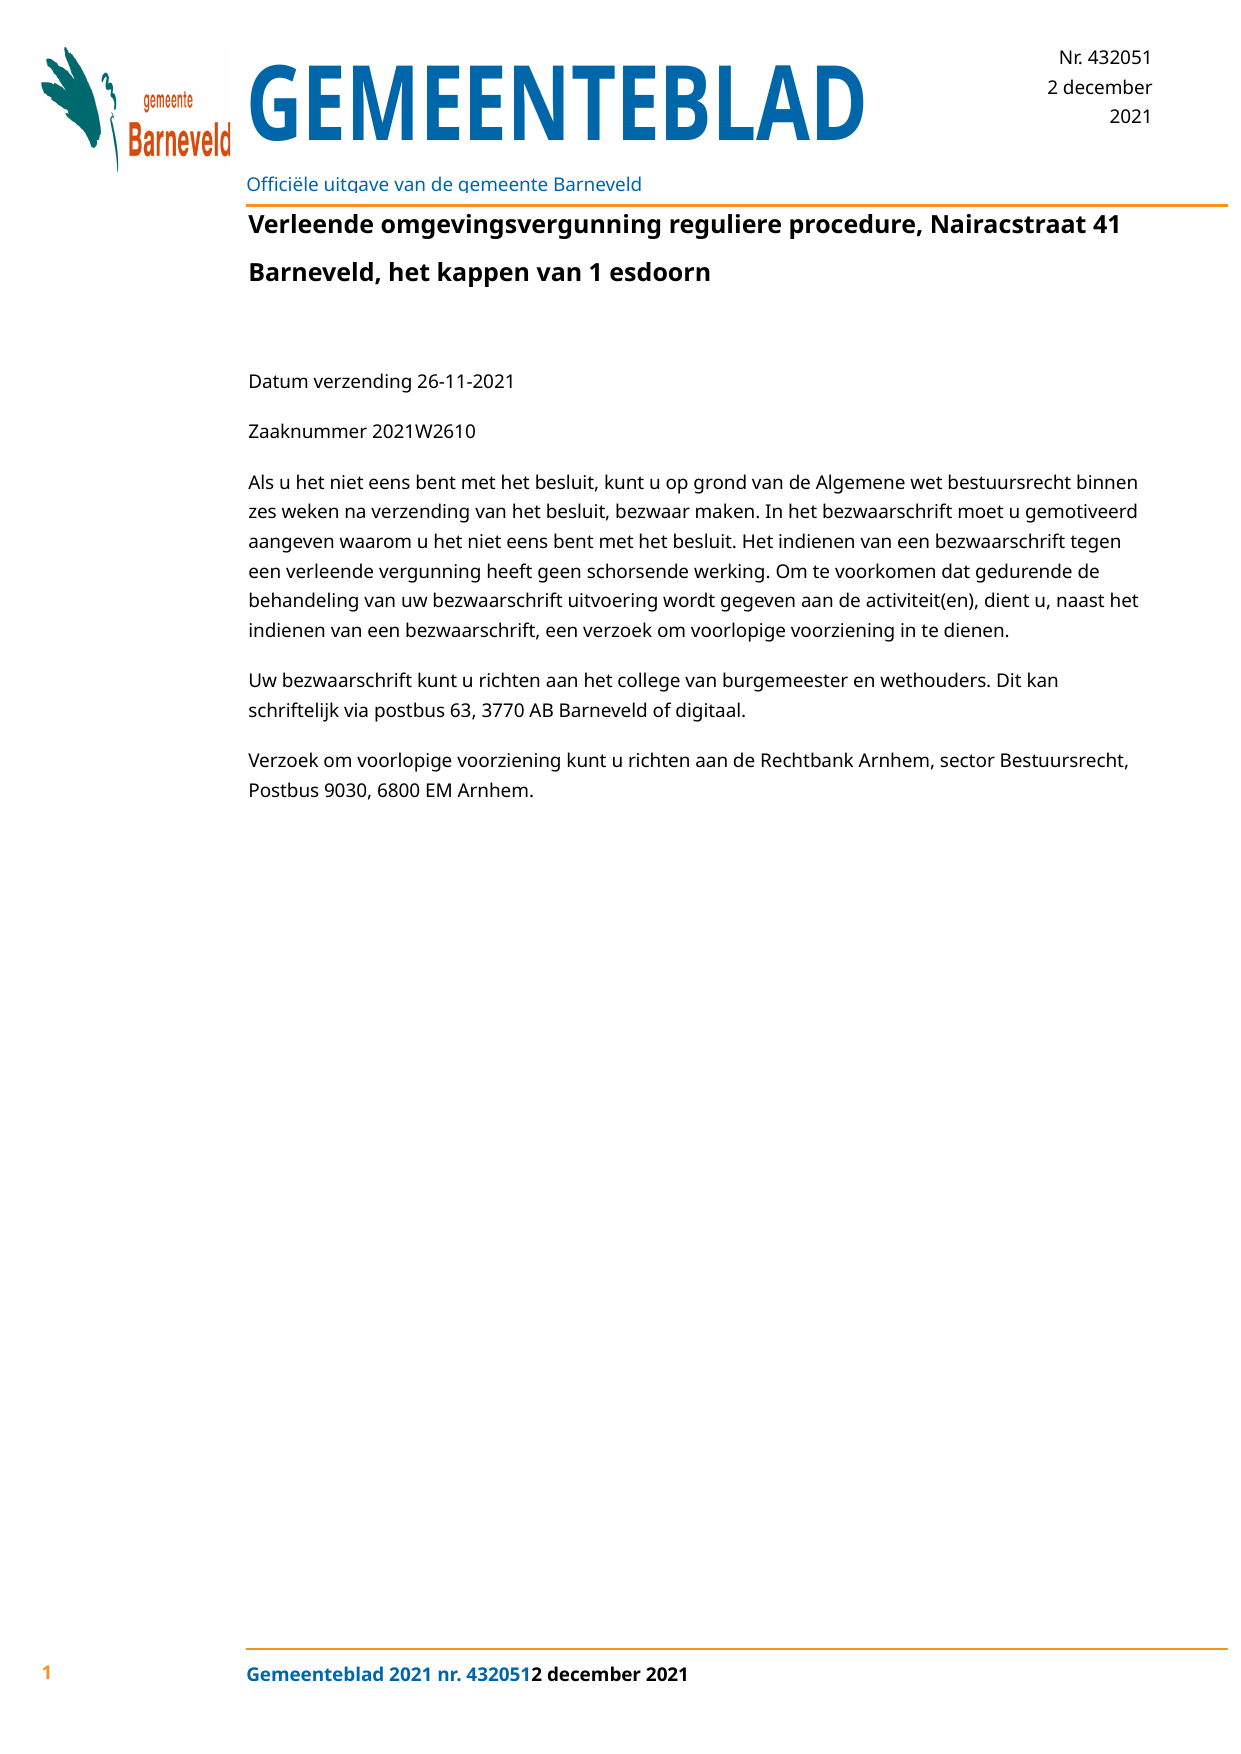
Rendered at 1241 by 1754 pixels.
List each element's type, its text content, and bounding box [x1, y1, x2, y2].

text Zaaknummer 2021W2610 [248, 419, 1152, 444]
text Datum verzending 26-11-2021 [248, 368, 1152, 394]
text Uw bezwaarschrift kunt u richten aan het college van burgemeester en wethouders. Dit kan schriftelijk via postbus 63, 3770 AB Barneveld of digitaal. [248, 667, 1152, 723]
text Als u het niet eens bent met het besluit, kunt u op grond van de Algemene wet bestuursrecht binnen zes weken na verzending van het besluit, bezwaar maken. In het bezwaarschrift moet u gemotiveerd aangeven waarom u het niet eens bent met het besluit. Het indienen van een bezwaarschrift tegen een verleende vergunning heeft geen schorsende werking. Om te voorkomen dat gedurende de behandeling van uw bezwaarschrift uitvoering wordt gegeven aan de activiteit(en), dient u, naast het indienen van een bezwaarschrift, een verzoek om voorlopige voorziening in te dienen. [248, 469, 1152, 643]
picture [41, 47, 231, 172]
text Verzoek om voorlopige voorziening kunt u richten aan de Rechtbank Arnhem, sector Bestuursrecht, Postbus 9030, 6800 EM Arnhem. [248, 747, 1152, 803]
text Verleende omgevingsvergunning reguliere procedure, Nairacstraat 41 Barneveld, het kappen van 1 esdoorn [248, 207, 1152, 288]
